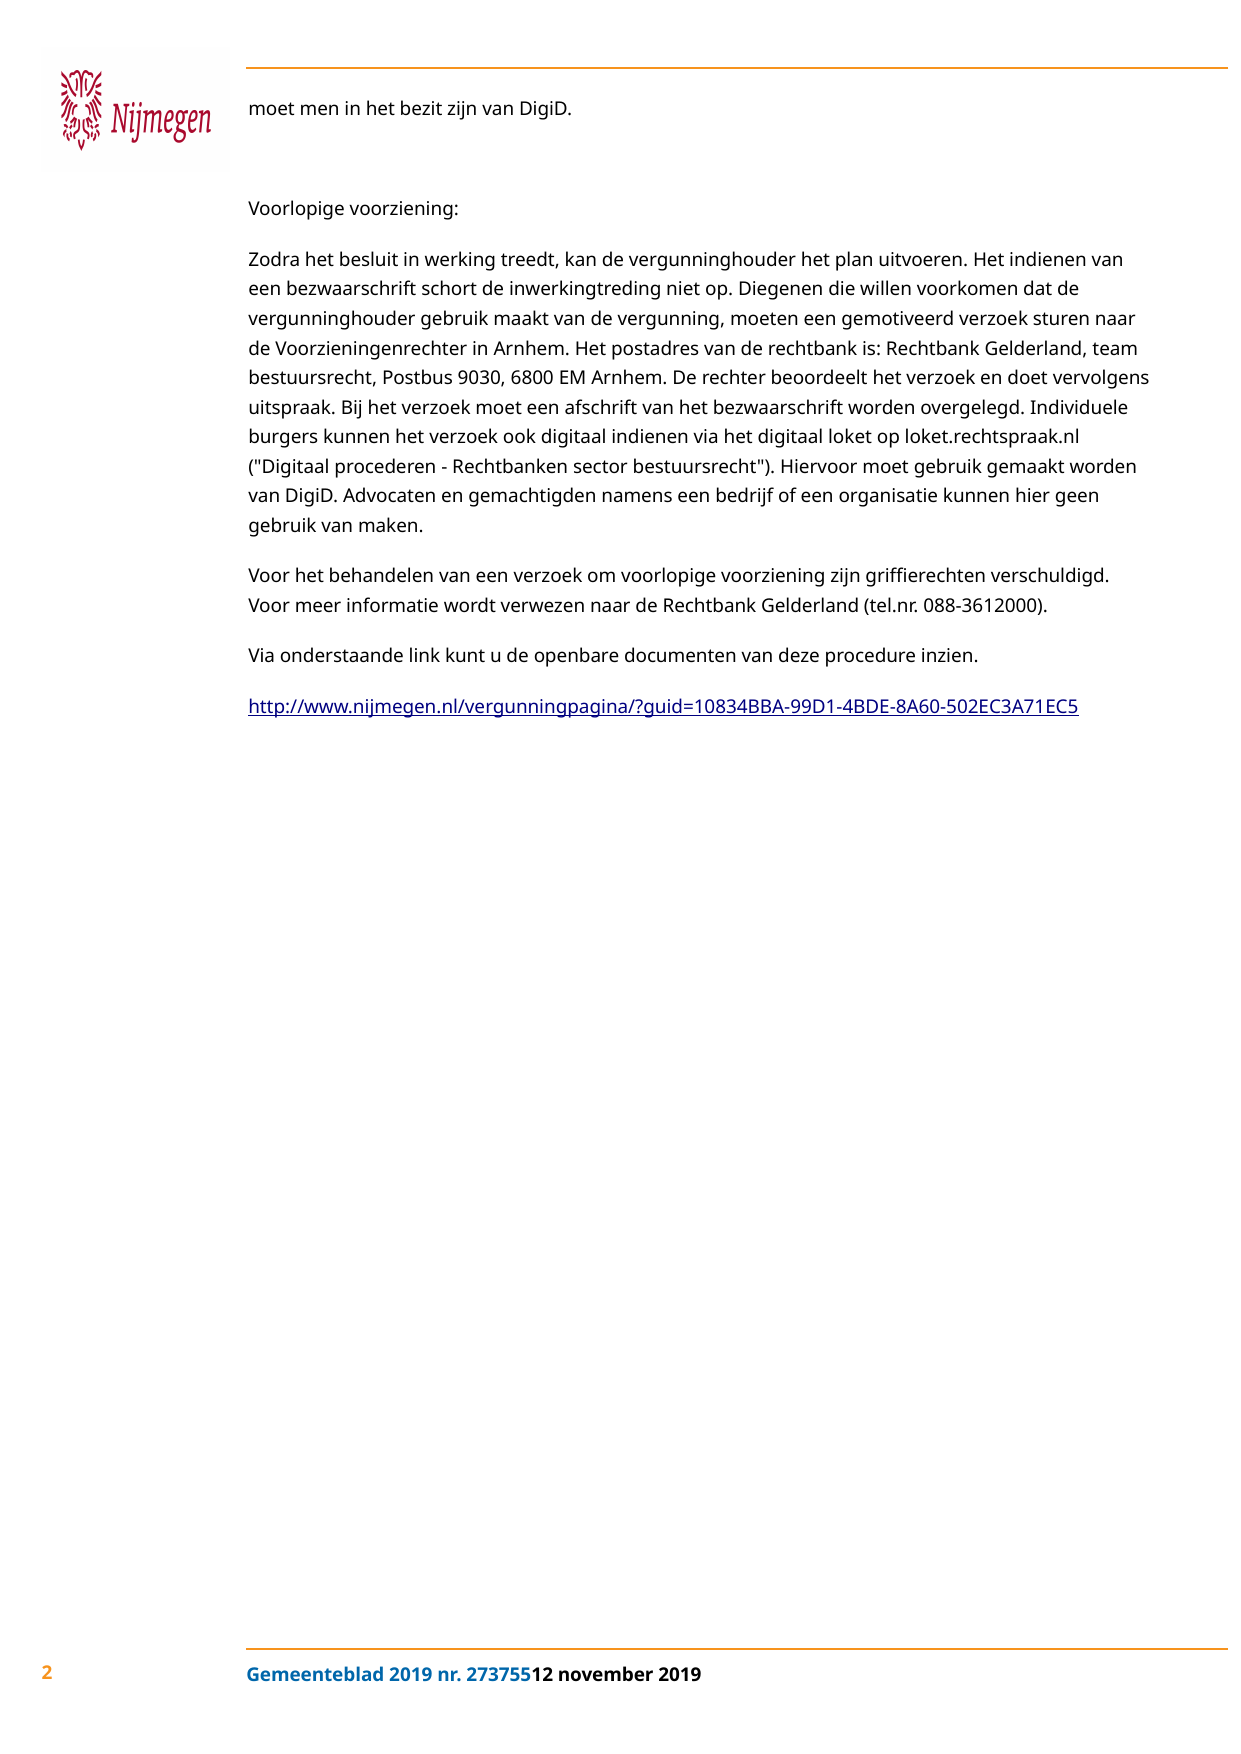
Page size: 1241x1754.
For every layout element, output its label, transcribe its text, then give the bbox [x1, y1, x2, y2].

text moet men in het bezit zijn van DigiD. [248, 95, 1152, 121]
text http://www.nijmegen.nl/vergunningpagina/?guid=10834BBA-99D1-4BDE-8A60-502EC3A71EC5 [248, 693, 1152, 719]
text Voorlopige voorziening: [248, 196, 1152, 221]
picture [41, 47, 231, 172]
text Via onderstaande link kunt u de openbare documenten van deze procedure inzien. [248, 643, 1152, 668]
text Zodra het besluit in werking treedt, kan de vergunninghouder het plan uitvoeren. Het indienen van een bezwaarschrift schort de inwerkingtreding niet op. Diegenen die willen voorkomen dat de vergunninghouder gebruik maakt van de vergunning, moeten een gemotiveerd verzoek sturen naar de Voorzieningenrechter in Arnhem. Het postadres van de rechtbank is: Rechtbank Gelderland, team bestuursrecht, Postbus 9030, 6800 EM Arnhem. De rechter beoordeelt het verzoek en doet vervolgens uitspraak. Bij het verzoek moet een afschrift van het bezwaarschrift worden overgelegd. Individuele burgers kunnen het verzoek ook digitaal indienen via het digitaal loket op loket.rechtspraak.nl ("Digitaal procederen - Rechtbanken sector bestuursrecht"). Hiervoor moet gebruik gemaakt worden van DigiD. Advocaten en gemachtigden namens een bedrijf of een organisatie kunnen hier geen gebruik van maken. [248, 246, 1152, 538]
text Voor het behandelen van een verzoek om voorlopige voorziening zijn griffierechten verschuldigd. Voor meer informatie wordt verwezen naar de Rechtbank Gelderland (tel.nr. 088-3612000). [248, 563, 1152, 618]
